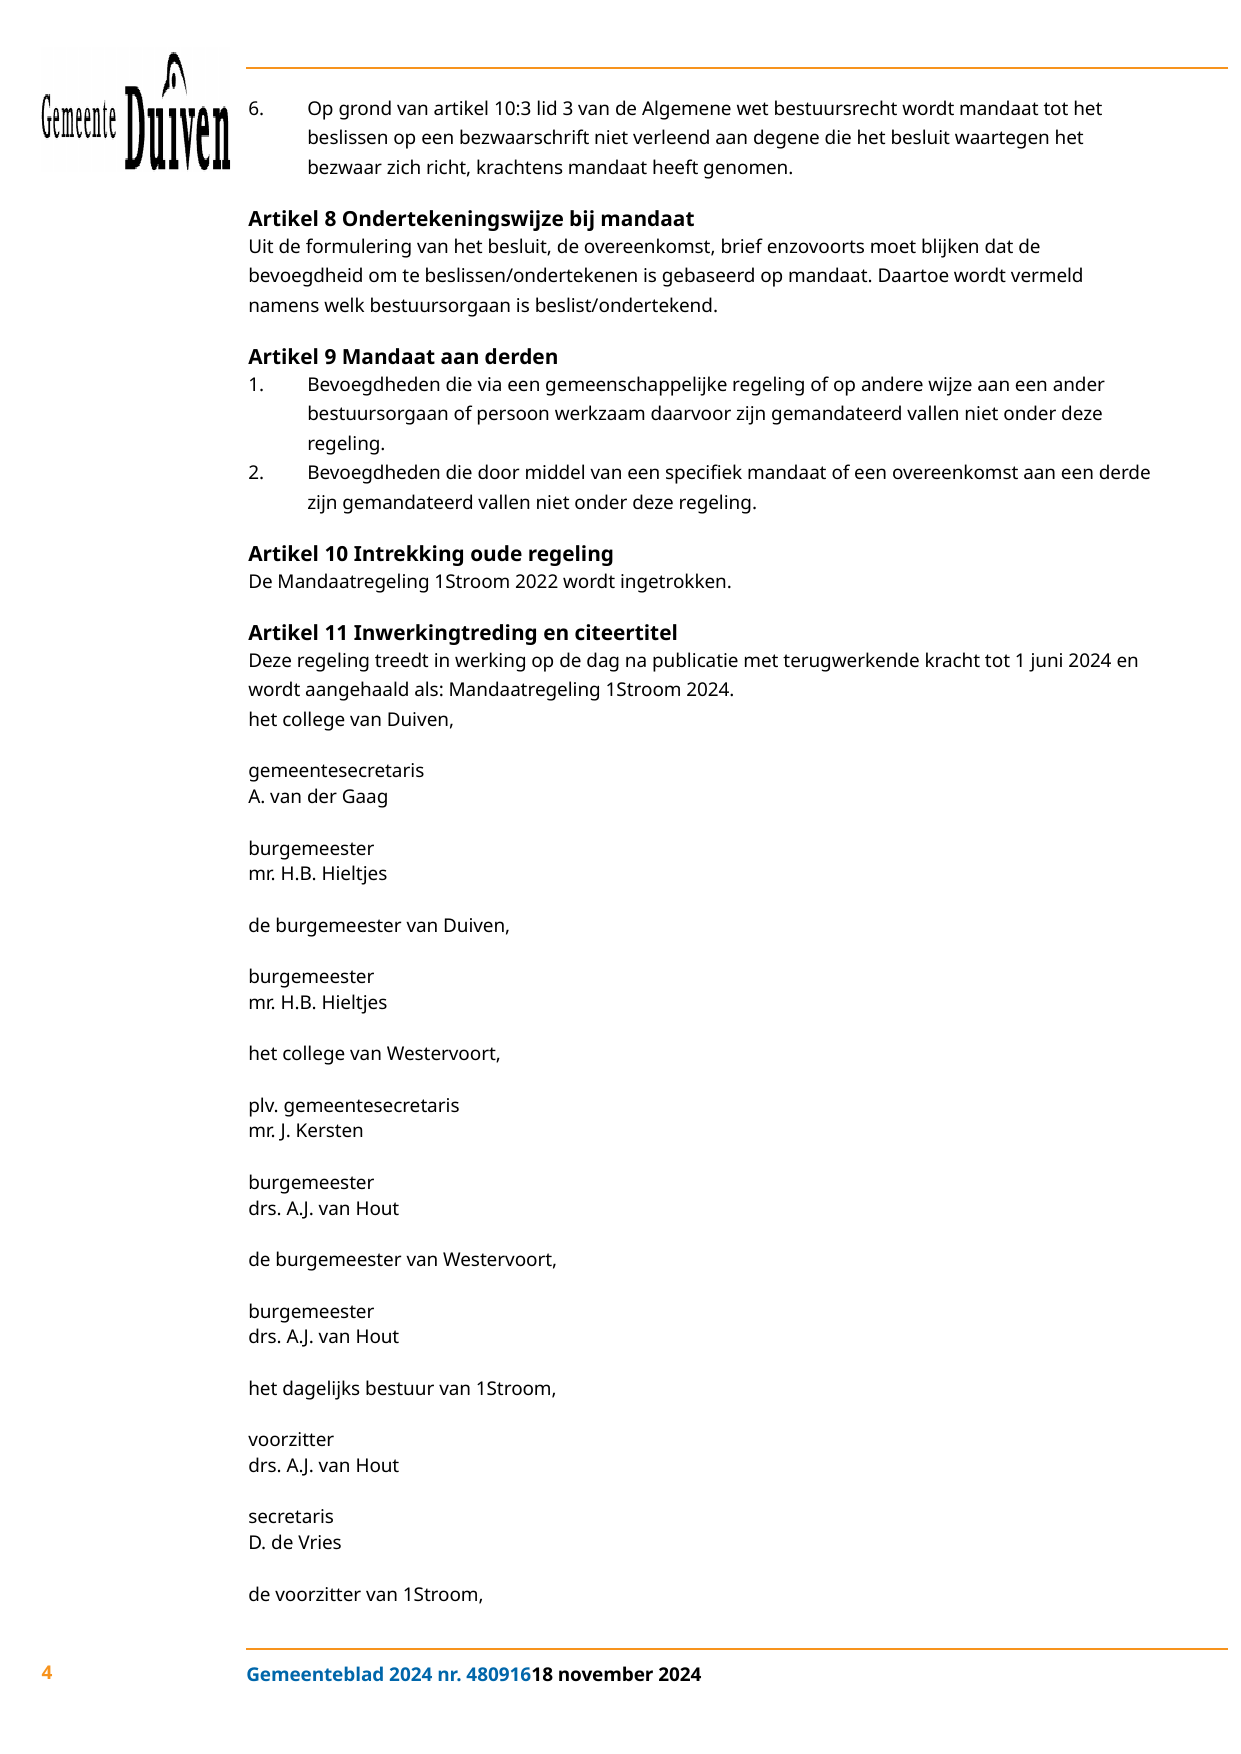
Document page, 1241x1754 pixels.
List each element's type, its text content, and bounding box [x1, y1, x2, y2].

list Bevoegdheden die door middel van een specifiek mandaat of een overeenkomst aan een derde zijn gemandateerd vallen niet onder deze regeling. [248, 459, 1152, 515]
text de voorzitter van 1Stroom, [248, 1581, 1152, 1607]
text Artikel 9 Mandaat aan derden [248, 342, 1152, 371]
text burgemeester [248, 835, 1152, 860]
text het college van Westervoort, [248, 1041, 1152, 1066]
text mr. H.B. Hieltjes [248, 860, 1152, 886]
text secretaris [248, 1504, 1152, 1529]
text Artikel 10 Intrekking oude regeling [248, 539, 1152, 568]
text drs. A.J. van Hout [248, 1195, 1152, 1221]
text plv. gemeentesecretaris [248, 1092, 1152, 1118]
text Uit de formulering van het besluit, de overeenkomst, brief enzovoorts moet blijken dat de bevoegdheid om te beslissen/ondertekenen is gebaseerd op mandaat. Daartoe wordt vermeld namens welk bestuursorgaan is beslist/ondertekend. [248, 233, 1152, 318]
text Deze regeling treedt in werking op de dag na publicatie met terugwerkende kracht tot 1 juni 2024 en wordt aangehaald als: Mandaatregeling 1Stroom 2024. [248, 647, 1152, 702]
text Artikel 8 Ondertekeningswijze bij mandaat [248, 204, 1152, 233]
text D. de Vries [248, 1529, 1152, 1555]
list Op grond van artikel 10:3 lid 3 van de Algemene wet bestuursrecht wordt mandaat tot het beslissen op een bezwaarschrift niet verleend aan degene die het besluit waartegen het bezwaar zich richt, krachtens mandaat heeft genomen. [248, 95, 1152, 180]
text de burgemeester van Westervoort, [248, 1246, 1152, 1272]
text Artikel 11 Inwerkingtreding en citeertitel [248, 618, 1152, 647]
text het dagelijks bestuur van 1Stroom, [248, 1375, 1152, 1401]
text gemeentesecretaris [248, 757, 1152, 783]
picture [41, 47, 231, 172]
list Bevoegdheden die via een gemeenschappelijke regeling of op andere wijze aan een ander bestuursorgaan of persoon werkzaam daarvoor zijn gemandateerd vallen niet onder deze regeling. [248, 371, 1152, 456]
text de burgemeester van Duiven, [248, 912, 1152, 938]
text burgemeester [248, 963, 1152, 989]
text voorzitter [248, 1426, 1152, 1452]
text mr. H.B. Hieltjes [248, 989, 1152, 1015]
text De Mandaatregeling 1Stroom 2022 wordt ingetrokken. [248, 568, 1152, 594]
text drs. A.J. van Hout [248, 1323, 1152, 1349]
text A. van der Gaag [248, 783, 1152, 809]
text drs. A.J. van Hout [248, 1452, 1152, 1478]
text burgemeester [248, 1169, 1152, 1195]
text mr. J. Kersten [248, 1118, 1152, 1143]
text het college van Duiven, [248, 706, 1152, 732]
text burgemeester [248, 1298, 1152, 1323]
